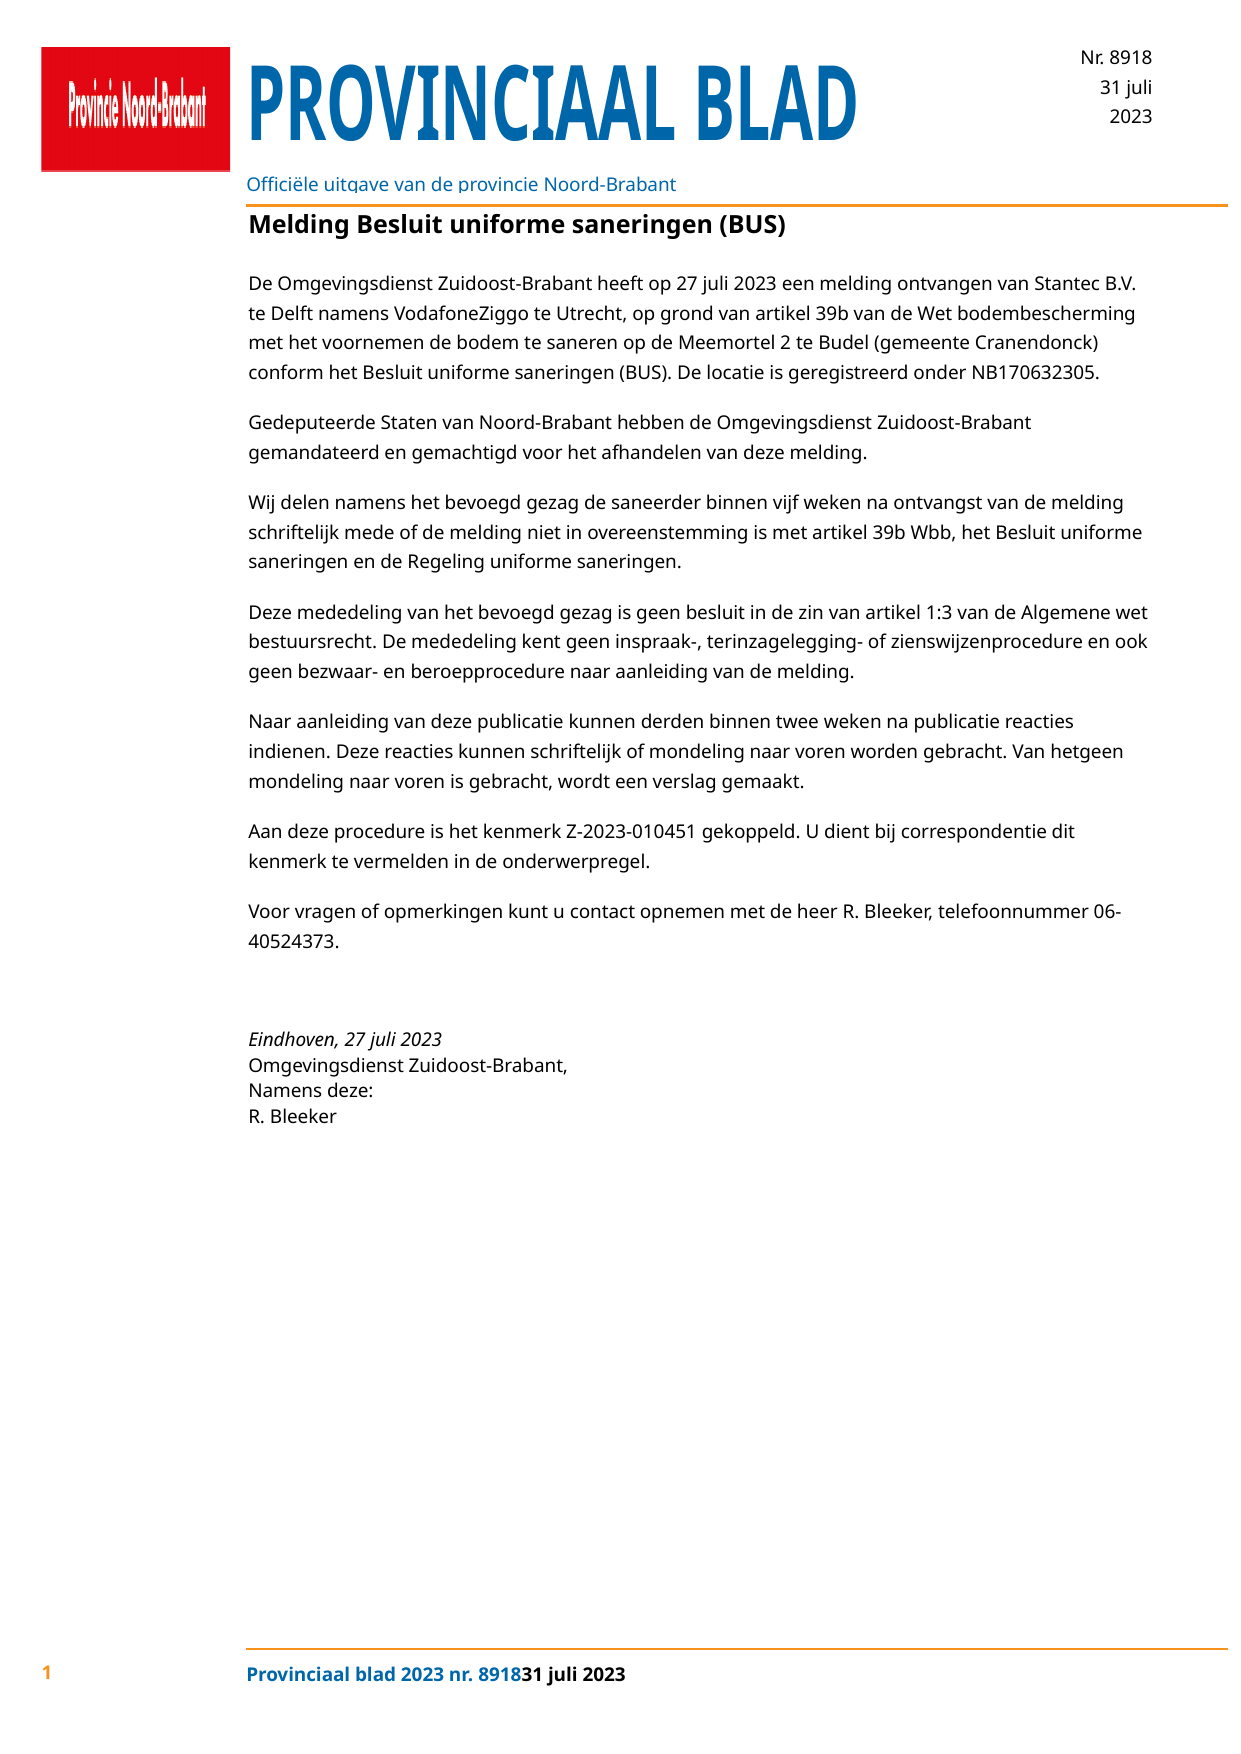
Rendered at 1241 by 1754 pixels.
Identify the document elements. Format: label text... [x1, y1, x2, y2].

text Naar aanleiding van deze publicatie kunnen derden binnen twee weken na publicatie reacties indienen. Deze reacties kunnen schriftelijk of mondeling naar voren worden gebracht. Van hetgeen mondeling naar voren is gebracht, wordt een verslag gemaakt. [248, 709, 1152, 793]
text Namens deze: [248, 1077, 1152, 1103]
picture [41, 47, 231, 172]
text Aan deze procedure is het kenmerk Z-2023-010451 gekoppeld. U dient bij correspondentie dit kenmerk te vermelden in de onderwerpregel. [248, 818, 1152, 873]
text Melding Besluit uniforme saneringen (BUS) [248, 207, 1152, 241]
text Deze mededeling van het bevoegd gezag is geen besluit in de zin van artikel 1:3 van de Algemene wet bestuursrecht. De mededeling kent geen inspraak-, terinzagelegging- of zienswijzenprocedure en ook geen bezwaar- en beroepprocedure naar aanleiding van de melding. [248, 599, 1152, 684]
text Omgevingsdienst Zuidoost-Brabant, [248, 1052, 1152, 1077]
text De Omgevingsdienst Zuidoost-Brabant heeft op 27 juli 2023 een melding ontvangen van Stantec B.V. te Delft namens VodafoneZiggo te Utrecht, op grond van artikel 39b van de Wet bodembescherming met het voornemen de bodem te saneren op de Meemortel 2 te Budel (gemeente Cranendonck) conform het Besluit uniforme saneringen (BUS). De locatie is geregistreerd onder NB170632305. [248, 270, 1152, 385]
text Eindhoven, 27 juli 2023 [248, 1026, 1152, 1052]
text Voor vragen of opmerkingen kunt u contact opnemen met de heer R. Bleeker, telefoonnummer 06-40524373. [248, 898, 1152, 953]
text Wij delen namens het bevoegd gezag de saneerder binnen vijf weken na ontvangst van de melding schriftelijk mede of de melding niet in overeenstemming is met artikel 39b Wbb, het Besluit uniforme saneringen en de Regeling uniforme saneringen. [248, 489, 1152, 574]
text Gedeputeerde Staten van Noord-Brabant hebben de Omgevingsdienst Zuidoost-Brabant gemandateerd en gemachtigd voor het afhandelen van deze melding. [248, 409, 1152, 465]
text R. Bleeker [248, 1103, 1152, 1129]
